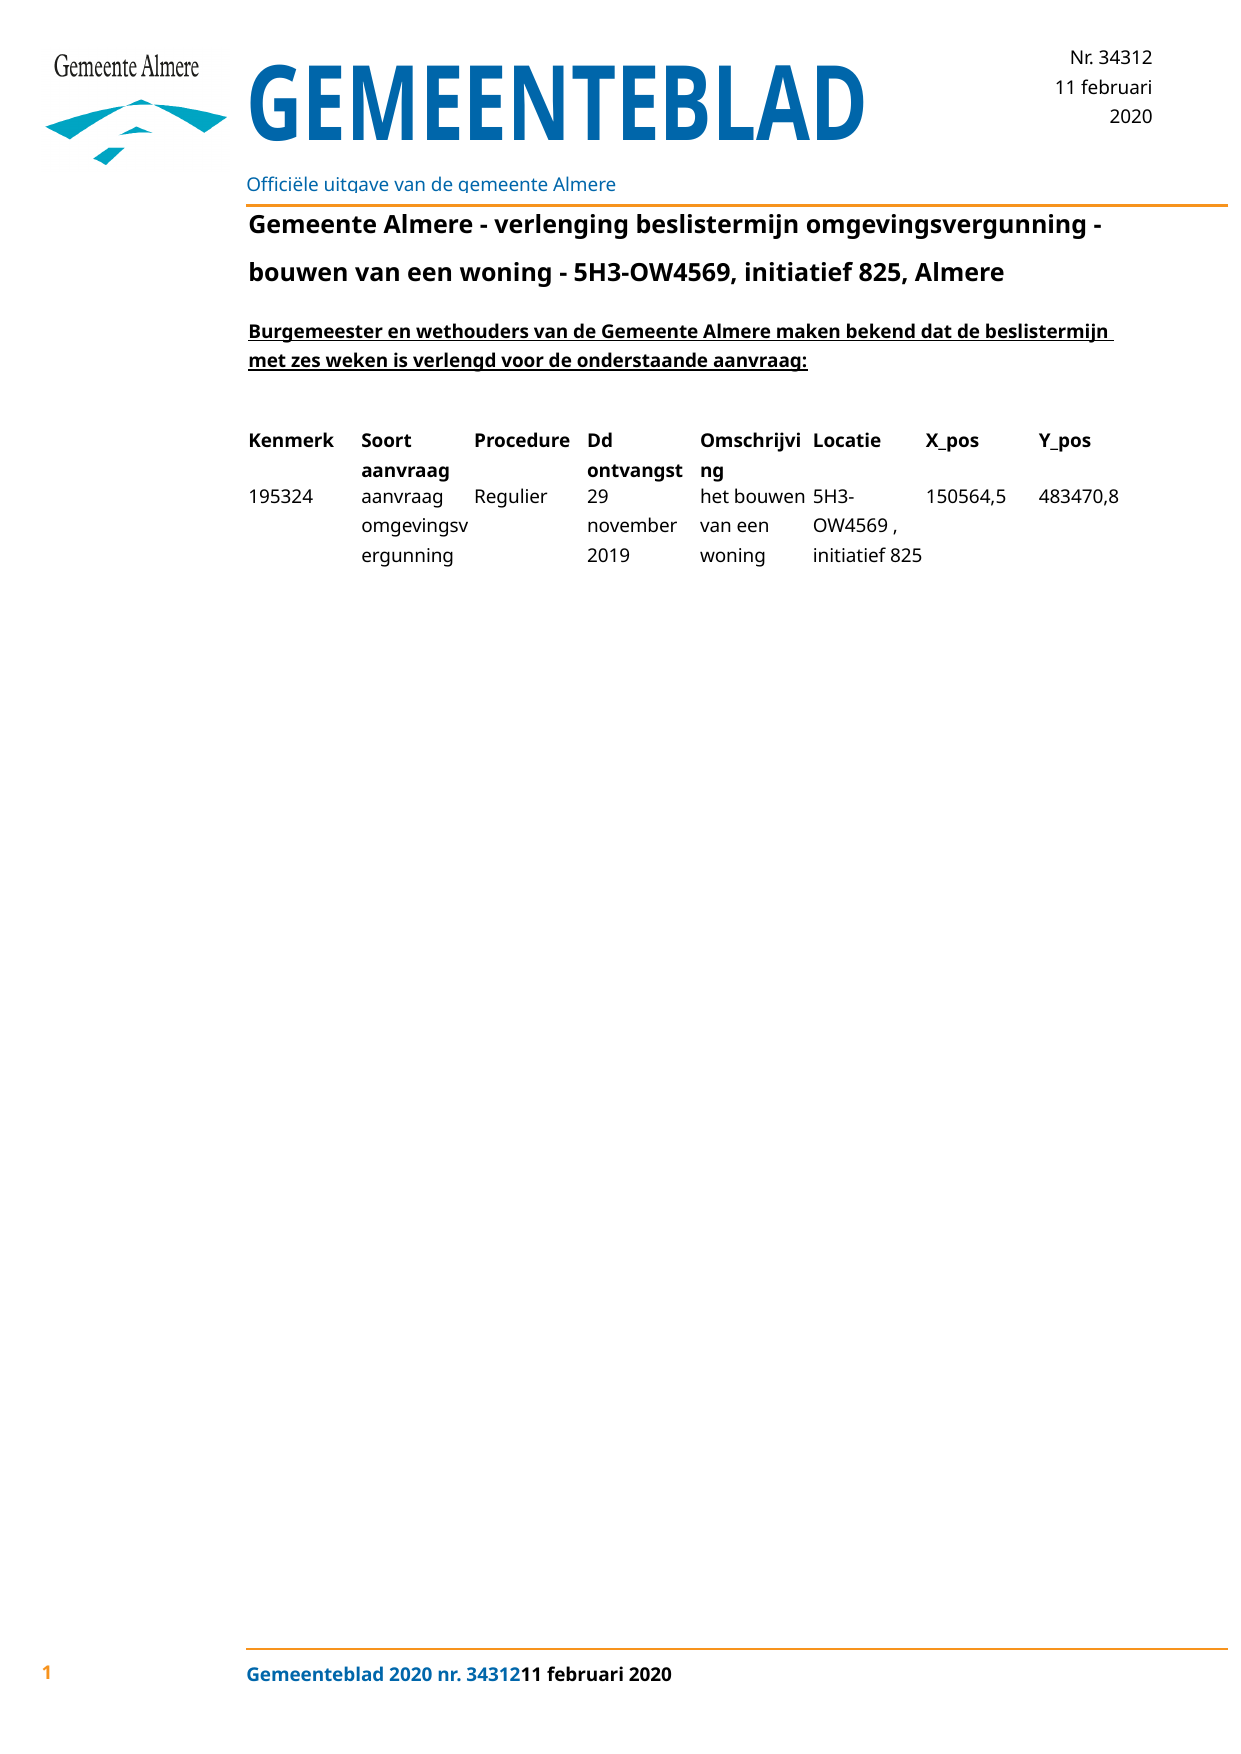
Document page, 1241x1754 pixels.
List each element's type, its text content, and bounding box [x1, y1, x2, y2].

table_cell 150564,5 [926, 483, 1038, 568]
table_header X_pos [926, 428, 1038, 483]
table_cell 5H3-OW4569 , initiatief 825 [813, 483, 926, 568]
table_header Procedure [474, 428, 587, 483]
table_header Y_pos [1039, 428, 1152, 483]
text Burgemeester en wethouders van de Gemeente Almere maken bekend dat de beslistermijn met zes weken is verlengd voor de onderstaande aanvraag: [248, 318, 1152, 373]
table_cell het bouwen van een woning [700, 483, 813, 568]
table_cell aanvraag omgevingsvergunning [361, 483, 474, 568]
table_cell 483470,8 [1039, 483, 1152, 568]
table_cell Regulier [474, 483, 587, 568]
table_header Omschrijving [700, 428, 813, 483]
text Gemeente Almere - verlenging beslistermijn omgevingsvergunning - bouwen van een woning - 5H3-OW4569, initiatief 825, Almere [248, 207, 1152, 288]
table_header Soort aanvraag [361, 428, 474, 483]
table_cell 195324 [248, 483, 361, 568]
table_header Dd ontvangst [587, 428, 700, 483]
table_cell 29 november 2019 [587, 483, 700, 568]
table_header Locatie [813, 428, 926, 483]
picture [41, 47, 231, 172]
table_header Kenmerk [248, 428, 361, 483]
